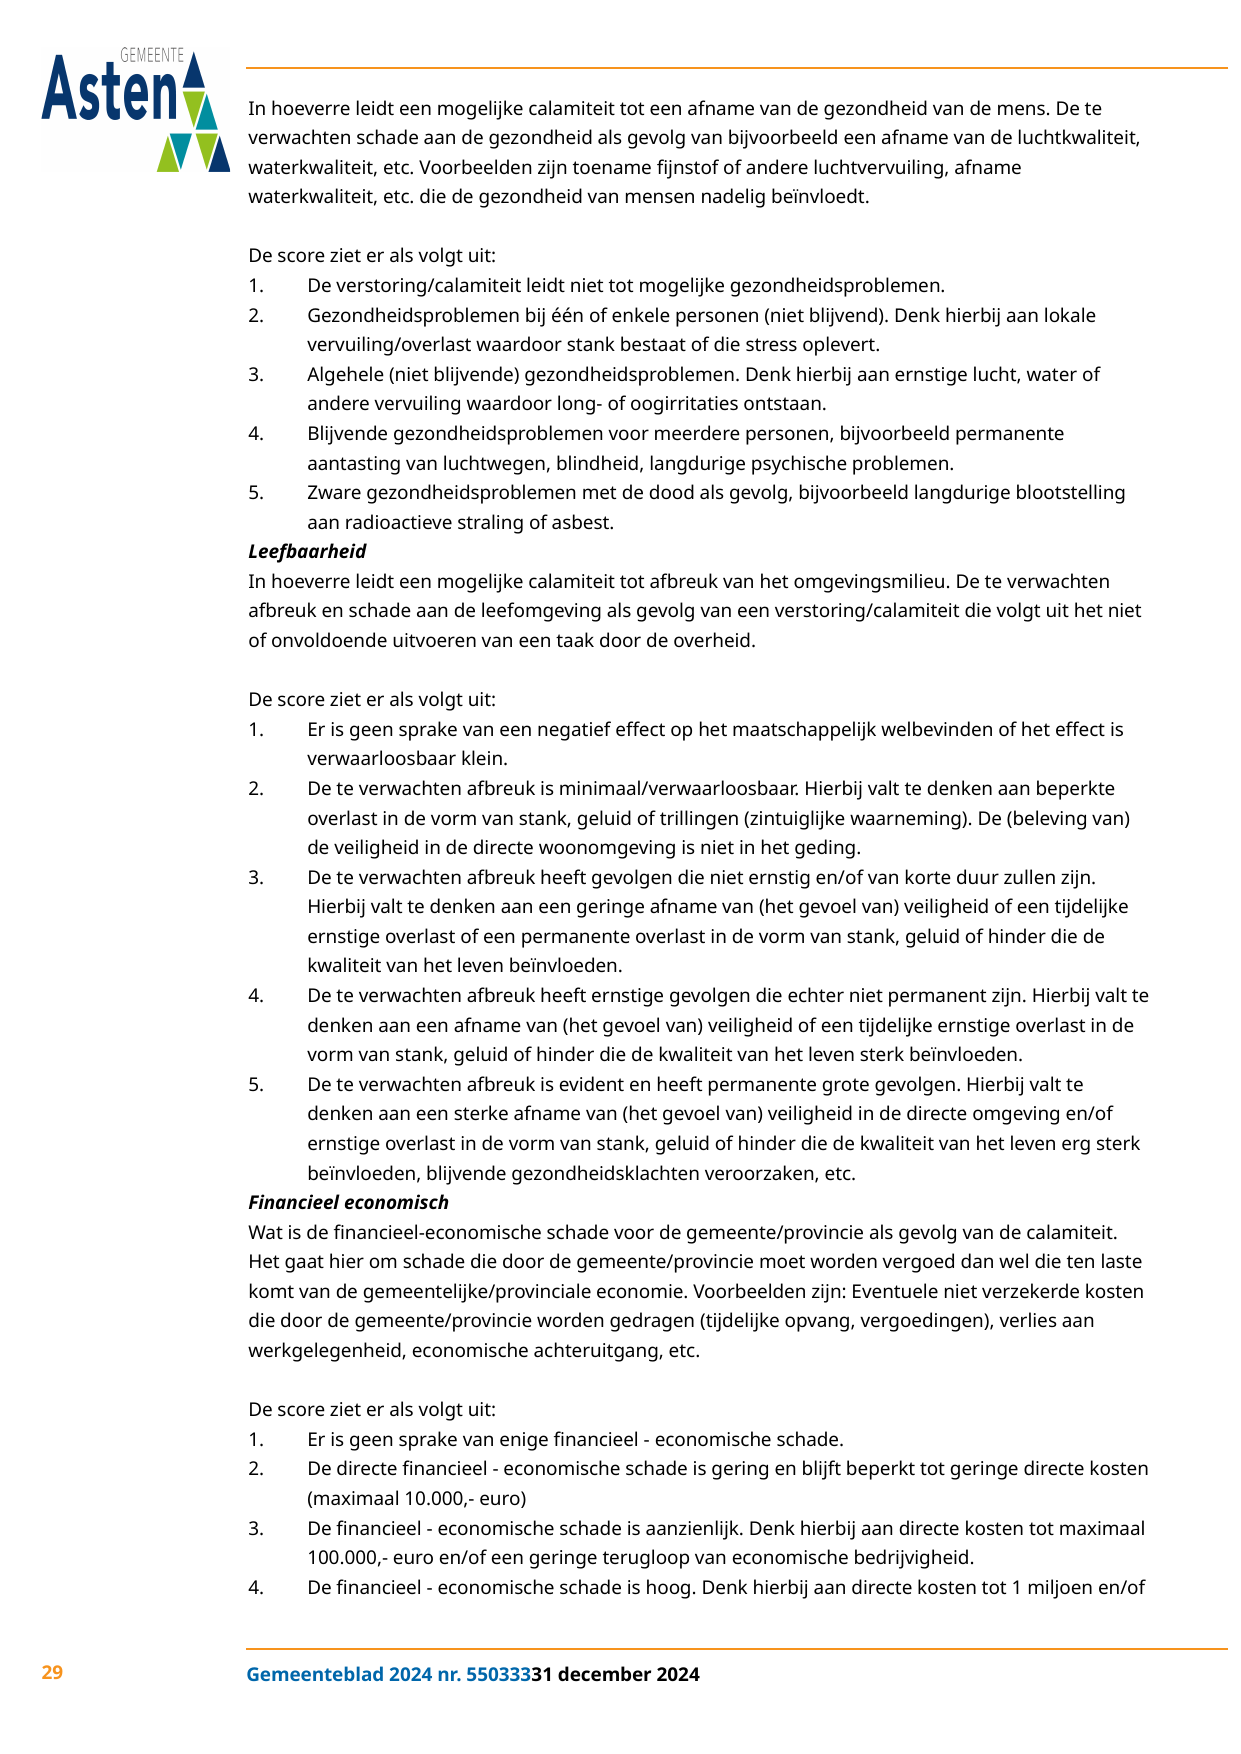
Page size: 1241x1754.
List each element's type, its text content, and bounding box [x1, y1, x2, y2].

text De score ziet er als volgt uit: [248, 243, 1152, 268]
text Wat is de financieel-economische schade voor de gemeente/provincie als gevolg van de calamiteit. Het gaat hier om schade die door de gemeente/provincie moet worden vergoed dan wel die ten laste komt van de gemeentelijke/provinciale economie. Voorbeelden zijn: Eventuele niet verzekerde kosten die door de gemeente/provincie worden gedragen (tijdelijke opvang, vergoedingen), verlies aan werkgelegenheid, economische achteruitgang, etc. [248, 1219, 1152, 1363]
text Financieel economisch [248, 1189, 1152, 1215]
text In hoeverre leidt een mogelijke calamiteit tot een afname van de gezondheid van de mens. De te verwachten schade aan de gezondheid als gevolg van bijvoorbeeld een afname van de luchtkwaliteit, waterkwaliteit, etc. Voorbeelden zijn toename fijnstof of andere luchtvervuiling, afname waterkwaliteit, etc. die de gezondheid van mensen nadelig beïnvloedt. [248, 95, 1152, 209]
list De te verwachten afbreuk heeft ernstige gevolgen die echter niet permanent zijn. Hierbij valt te denken aan een afname van (het gevoel van) veiligheid of een tijdelijke ernstige overlast in de vorm van stank, geluid of hinder die de kwaliteit van het leven sterk beïnvloeden. [248, 982, 1152, 1067]
list De directe financieel - economische schade is gering en blijft beperkt tot geringe directe kosten (maximaal 10.000,- euro) [248, 1456, 1152, 1511]
list De te verwachten afbreuk is evident en heeft permanente grote gevolgen. Hierbij valt te denken aan een sterke afname van (het gevoel van) veiligheid in de directe omgeving en/of ernstige overlast in de vorm van stank, geluid of hinder die de kwaliteit van het leven erg sterk beïnvloeden, blijvende gezondheidsklachten veroorzaken, etc. [248, 1071, 1152, 1186]
list Blijvende gezondheidsproblemen voor meerdere personen, bijvoorbeeld permanente aantasting van luchtwegen, blindheid, langdurige psychische problemen. [248, 420, 1152, 476]
list Gezondheidsproblemen bij één of enkele personen (niet blijvend). Denk hierbij aan lokale vervuiling/overlast waardoor stank bestaat of die stress oplevert. [248, 302, 1152, 357]
text De score ziet er als volgt uit: [248, 686, 1152, 712]
list De te verwachten afbreuk heeft gevolgen die niet ernstig en/of van korte duur zullen zijn. Hierbij valt te denken aan een geringe afname van (het gevoel van) veiligheid of een tijdelijke ernstige overlast of een permanente overlast in de vorm van stank, geluid of hinder die de kwaliteit van het leven beïnvloeden. [248, 864, 1152, 978]
list De te verwachten afbreuk is minimaal/verwaarloosbaar. Hierbij valt te denken aan beperkte overlast in de vorm van stank, geluid of trillingen (zintuiglijke waarneming). De (beleving van) de veiligheid in de directe woonomgeving is niet in het geding. [248, 775, 1152, 860]
list De financieel - economische schade is hoog. Denk hierbij aan directe kosten tot 1 miljoen en/of [248, 1574, 1152, 1600]
list Algehele (niet blijvende) gezondheidsproblemen. Denk hierbij aan ernstige lucht, water of andere vervuiling waardoor long- of oogirritaties ontstaan. [248, 361, 1152, 416]
list Zware gezondheidsproblemen met de dood als gevolg, bijvoorbeeld langdurige blootstelling aan radioactieve straling of asbest. [248, 479, 1152, 535]
list De verstoring/calamiteit leidt niet tot mogelijke gezondheidsproblemen. [248, 272, 1152, 298]
text In hoeverre leidt een mogelijke calamiteit tot afbreuk van het omgevingsmilieu. De te verwachten afbreuk en schade aan de leefomgeving als gevolg van een verstoring/calamiteit die volgt uit het niet of onvoldoende uitvoeren van een taak door de overheid. [248, 568, 1152, 653]
list Er is geen sprake van enige financieel - economische schade. [248, 1426, 1152, 1452]
picture [41, 47, 231, 172]
list Er is geen sprake van een negatief effect op het maatschappelijk welbevinden of het effect is verwaarloosbaar klein. [248, 716, 1152, 771]
text Leefbaarheid [248, 538, 1152, 564]
text De score ziet er als volgt uit: [248, 1396, 1152, 1422]
list De financieel - economische schade is aanzienlijk. Denk hierbij aan directe kosten tot maximaal 100.000,- euro en/of een geringe terugloop van economische bedrijvigheid. [248, 1515, 1152, 1570]
